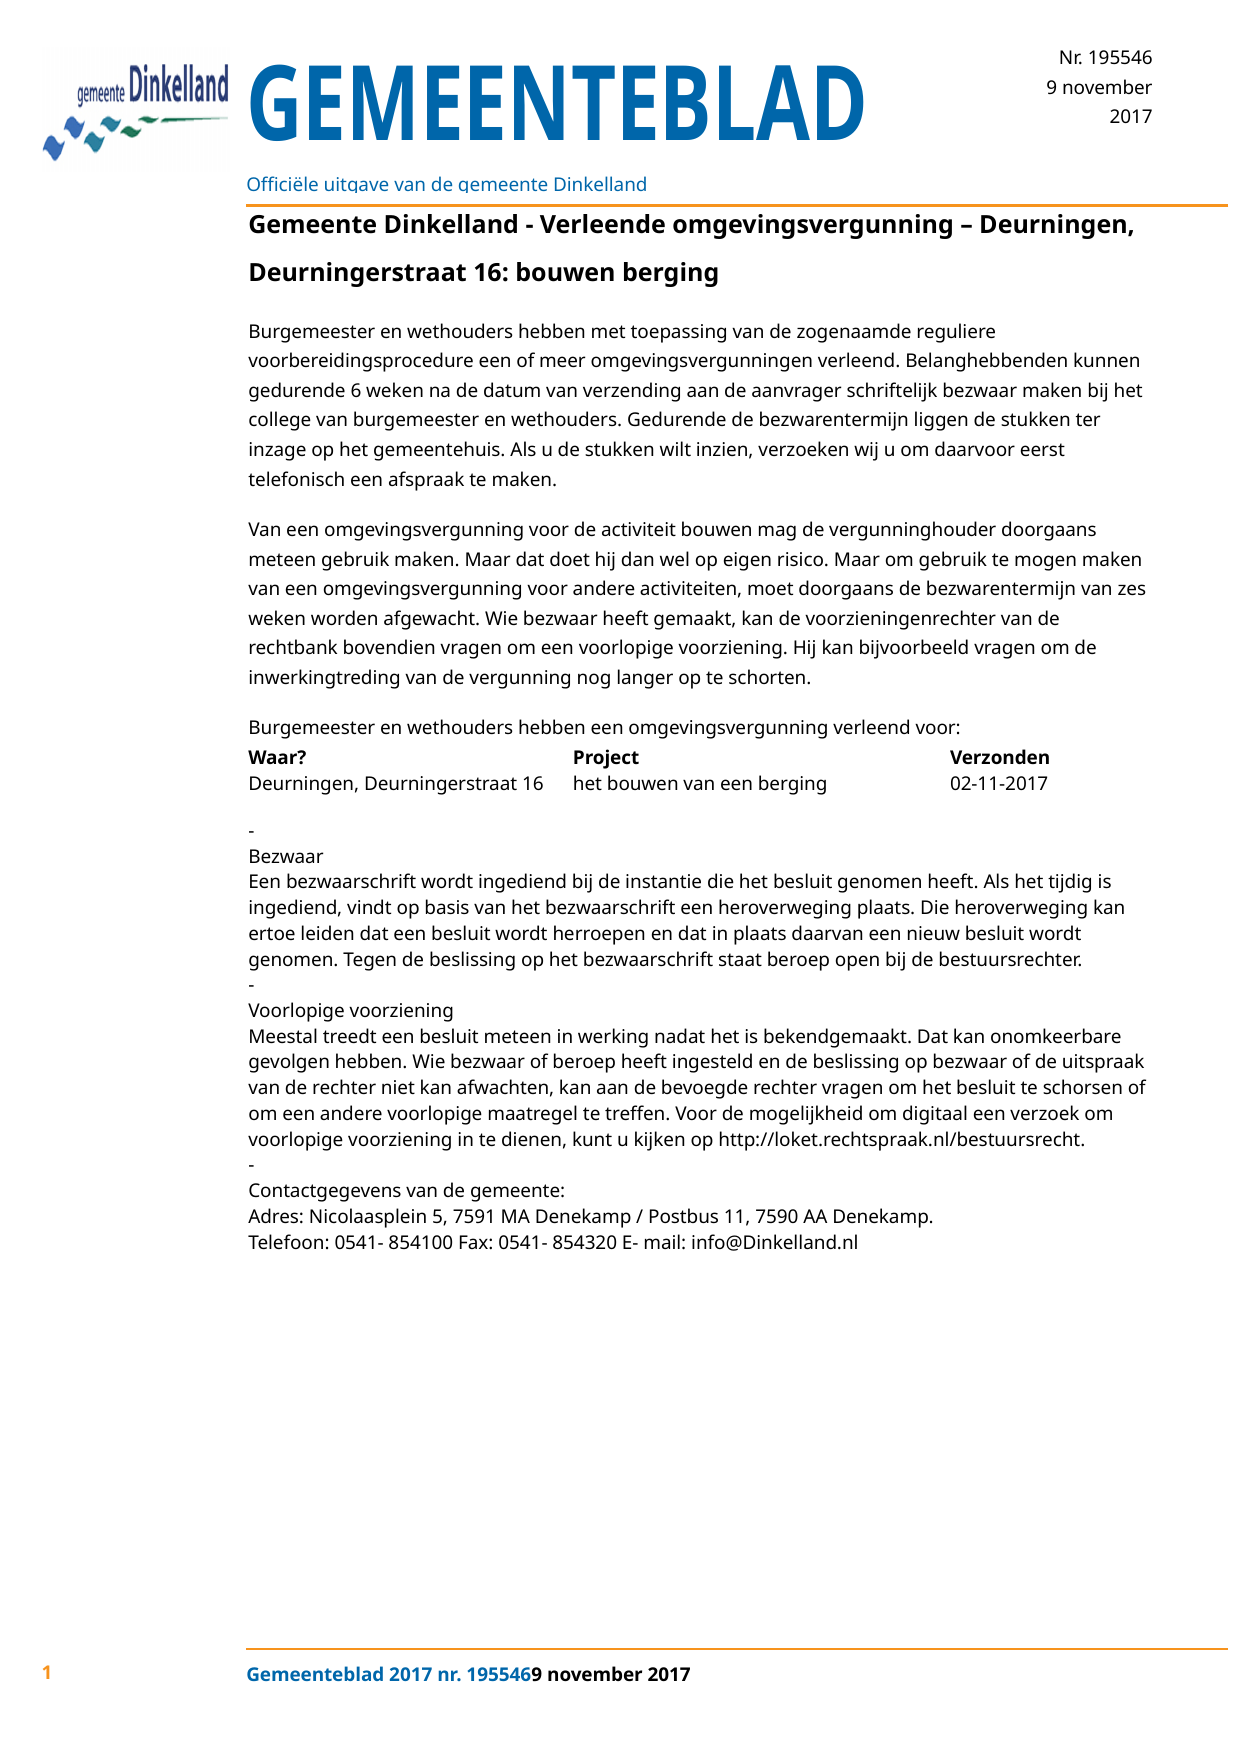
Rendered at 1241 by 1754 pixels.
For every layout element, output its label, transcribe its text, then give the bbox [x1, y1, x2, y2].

text Telefoon: 0541- 854100 Fax: 0541- 854320 E- mail: info@Dinkelland.nl [248, 1229, 1152, 1254]
text Contactgegevens van de gemeente: [248, 1177, 1152, 1203]
table_cell het bouwen van een berging [573, 770, 950, 796]
text Burgemeester en wethouders hebben een omgevingsvergunning verleend voor: [248, 714, 1152, 740]
text Adres: Nicolaasplein 5, 7591 MA Denekamp / Postbus 11, 7590 AA Denekamp. [248, 1203, 1152, 1229]
table_cell 02-11-2017 [950, 770, 1152, 796]
table_cell Deurningen, Deurningerstraat 16 [248, 770, 573, 796]
text Meestal treedt een besluit meteen in werking nadat het is bekendgemaakt. Dat kan onomkeerbare gevolgen hebben. Wie bezwaar of beroep heeft ingesteld en de beslissing op bezwaar of de uitspraak van de rechter niet kan afwachten, kan aan de bevoegde rechter vragen om het besluit te schorsen of om een andere voorlopige maatregel te treffen. Voor de mogelijkheid om digitaal een verzoek om voorlopige voorziening in te dienen, kunt u kijken op http://loket.rechtspraak.nl/bestuursrecht. [248, 1023, 1152, 1152]
text - [248, 972, 1152, 997]
text Van een omgevingsvergunning voor de activiteit bouwen mag de vergunninghouder doorgaans meteen gebruik maken. Maar dat doet hij dan wel op eigen risico. Maar om gebruik te mogen maken van een omgevingsvergunning voor andere activiteiten, moet doorgaans de bezwarentermijn van zes weken worden afgewacht. Wie bezwaar heeft gemaakt, kan de voorzieningenrechter van de rechtbank bovendien vragen om een voorlopige voorziening. Hij kan bijvoorbeeld vragen om de inwerkingtreding van de vergunning nog langer op te schorten. [248, 516, 1152, 690]
text Burgemeester en wethouders hebben met toepassing van de zogenaamde reguliere voorbereidingsprocedure een of meer omgevingsvergunningen verleend. Belanghebbenden kunnen gedurende 6 weken na de datum van verzending aan de aanvrager schriftelijk bezwaar maken bij het college van burgemeester en wethouders. Gedurende de bezwarentermijn liggen de stukken ter inzage op het gemeentehuis. Als u de stukken wilt inzien, verzoeken wij u om daarvoor eerst telefonisch een afspraak te maken. [248, 318, 1152, 492]
text Voorlopige voorziening [248, 997, 1152, 1023]
text Bezwaar [248, 843, 1152, 869]
text Een bezwaarschrift wordt ingediend bij de instantie die het besluit genomen heeft. Als het tijdig is ingediend, vindt op basis van het bezwaarschrift een heroverweging plaats. Die heroverweging kan ertoe leiden dat een besluit wordt herroepen en dat in plaats daarvan een nieuw besluit wordt genomen. Tegen de beslissing op het bezwaarschrift staat beroep open bij de bestuursrechter. [248, 869, 1152, 972]
table_header Project [573, 744, 950, 770]
picture [41, 47, 231, 172]
table_header Verzonden [950, 744, 1152, 770]
text - [248, 1152, 1152, 1177]
table_header Waar? [248, 744, 573, 770]
text - [248, 817, 1152, 843]
text Gemeente Dinkelland - Verleende omgevingsvergunning – Deurningen, Deurningerstraat 16: bouwen berging [248, 207, 1152, 288]
